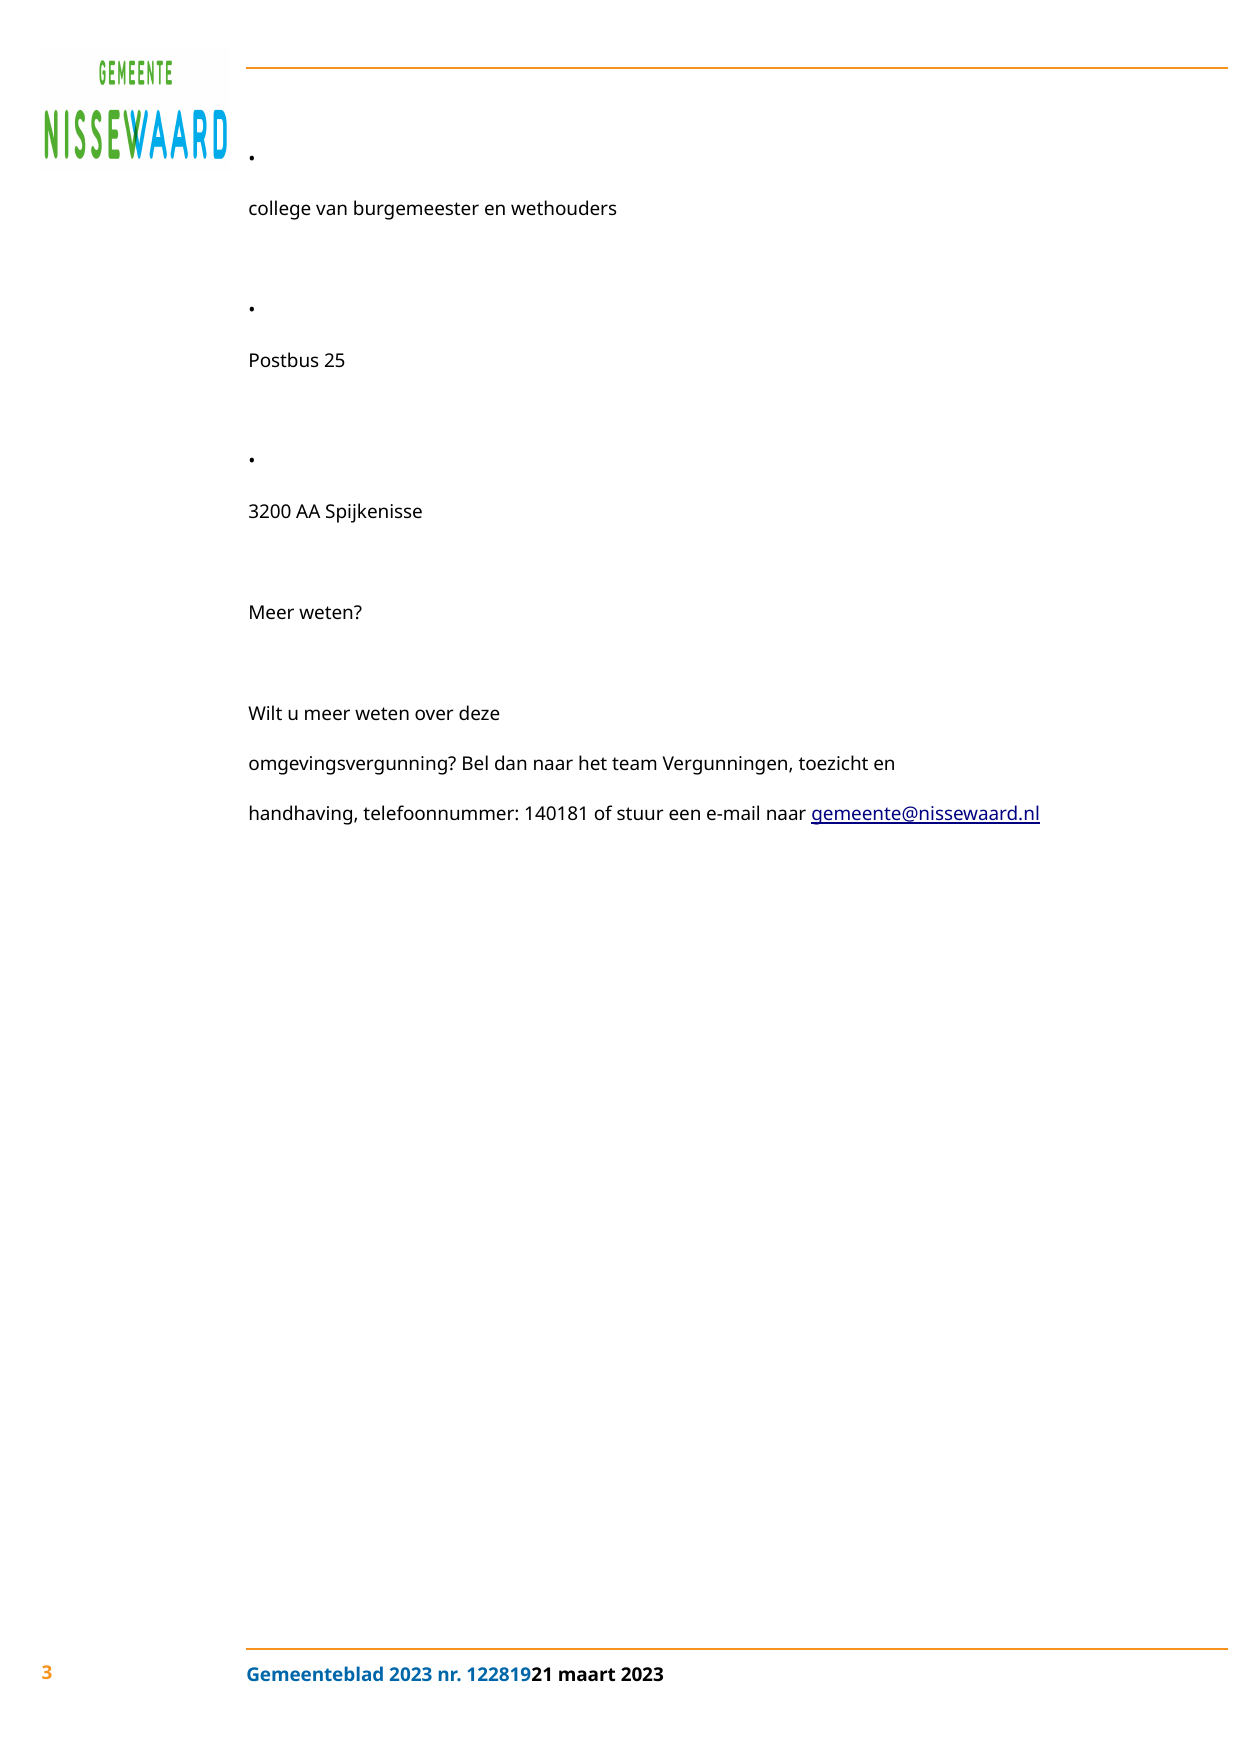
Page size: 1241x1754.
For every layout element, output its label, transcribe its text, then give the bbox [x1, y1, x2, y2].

text 3200 AA Spijkenisse [248, 498, 1152, 524]
text Wilt u meer weten over deze [248, 700, 1152, 726]
text college van burgemeester en wethouders [248, 196, 1152, 221]
picture [41, 47, 231, 172]
text handhaving, telefoonnummer: 140181 of stuur een e-mail naar gemeente@nissewaard.nl [248, 801, 1152, 826]
text omgevingsvergunning? Bel dan naar het team Vergunningen, toezicht en [248, 750, 1152, 776]
text • [248, 145, 1152, 171]
text • [248, 296, 1152, 322]
text Postbus 25 [248, 347, 1152, 373]
text • [248, 448, 1152, 473]
text Meer weten? [248, 599, 1152, 625]
